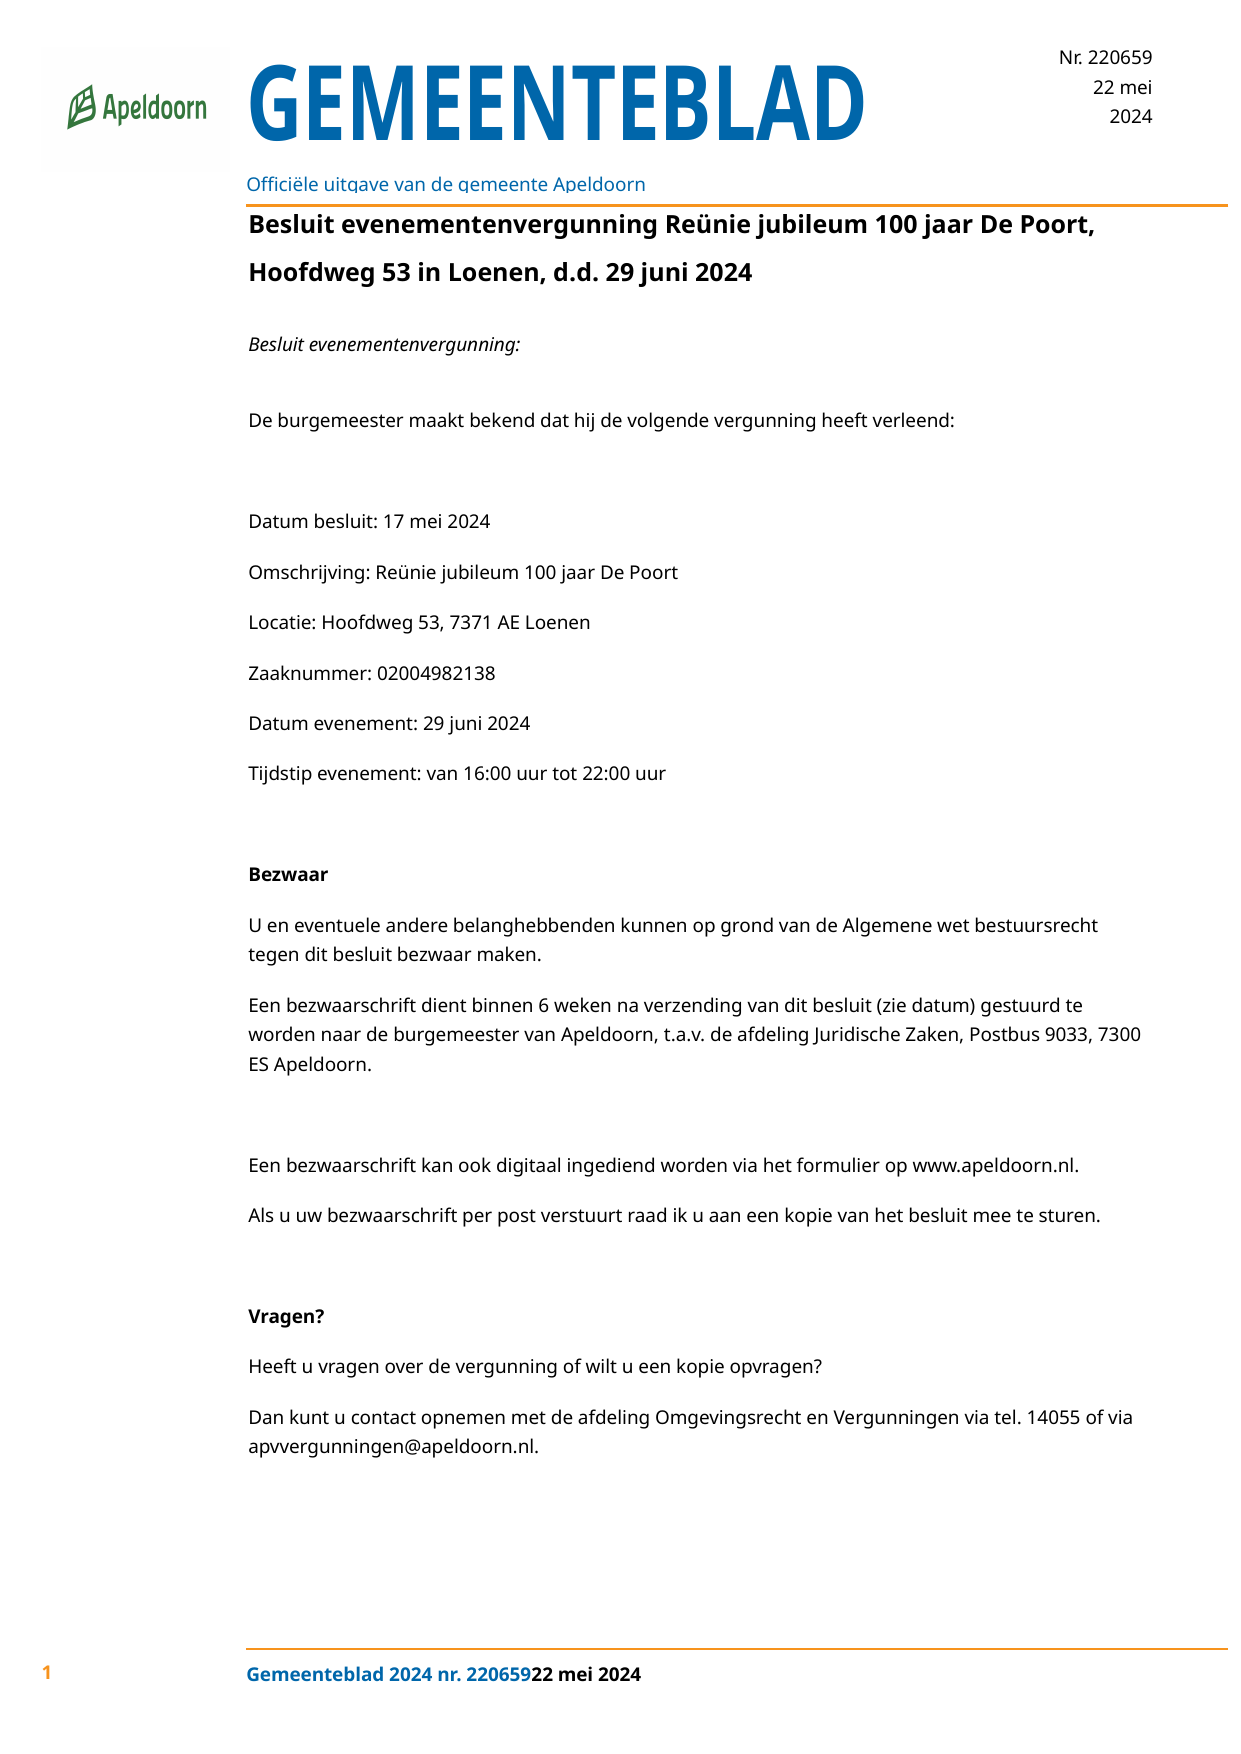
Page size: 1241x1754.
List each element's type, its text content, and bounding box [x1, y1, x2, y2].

text U en eventuele andere belanghebbenden kunnen op grond van de Algemene wet bestuursrecht tegen dit besluit bezwaar maken. [248, 912, 1152, 967]
text Een bezwaarschrift dient binnen 6 weken na verzending van dit besluit (zie datum) gestuurd te worden naar de burgemeester van Apeldoorn, t.a.v. de afdeling Juridische Zaken, Postbus 9033, 7300 ES Apeldoorn. [248, 992, 1152, 1077]
text De burgemeester maakt bekend dat hij de volgende vergunning heeft verleend: [248, 408, 1152, 433]
text Datum besluit: 17 mei 2024 [248, 508, 1152, 534]
text Een bezwaarschrift kan ook digitaal ingediend worden via het formulier op www.apeldoorn.nl. [248, 1152, 1152, 1177]
text Vragen? [248, 1303, 1152, 1329]
text Dan kunt u contact opnemen met de afdeling Omgevingsrecht en Vergunningen via tel. 14055 of via apvvergunningen@apeldoorn.nl. [248, 1404, 1152, 1459]
text Besluit evenementenvergunning Reünie jubileum 100 jaar De Poort, Hoofdweg 53 in Loenen, d.d. 29 juni 2024 [248, 207, 1152, 288]
text Bezwaar [248, 861, 1152, 887]
text Als u uw bezwaarschrift per post verstuurt raad ik u aan een kopie van het besluit mee te sturen. [248, 1202, 1152, 1228]
text Zaaknummer: 02004982138 [248, 660, 1152, 685]
text Besluit evenementenvergunning: [248, 331, 1152, 357]
text Tijdstip evenement: van 16:00 uur tot 22:00 uur [248, 761, 1152, 786]
text Locatie: Hoofdweg 53, 7371 AE Loenen [248, 609, 1152, 635]
text Omschrijving: Reünie jubileum 100 jaar De Poort [248, 559, 1152, 584]
text Heeft u vragen over de vergunning of wilt u een kopie opvragen? [248, 1353, 1152, 1379]
picture [41, 47, 231, 172]
text Datum evenement: 29 juni 2024 [248, 710, 1152, 736]
